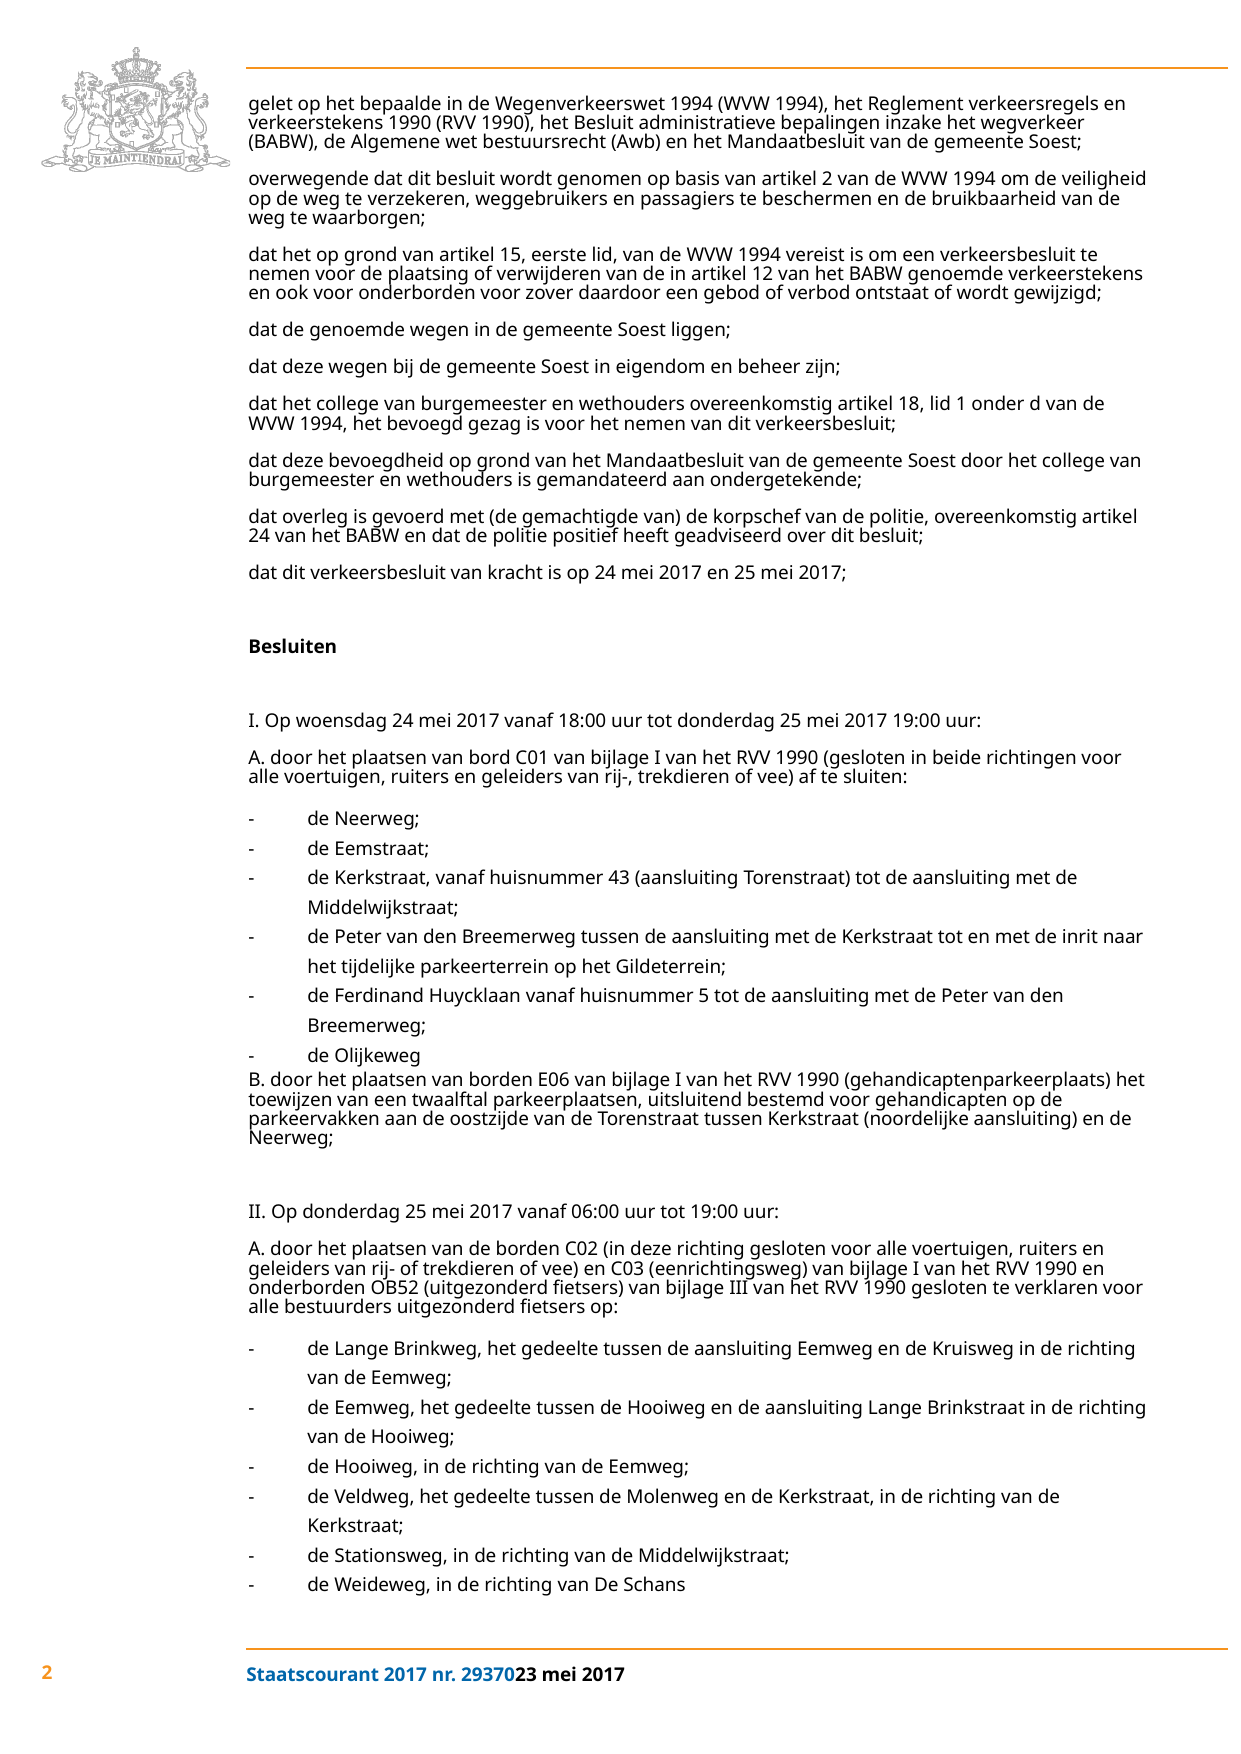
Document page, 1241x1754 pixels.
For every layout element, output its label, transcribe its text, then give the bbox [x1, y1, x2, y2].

text B. door het plaatsen van borden E06 van bijlage I van het RVV 1990 (gehandicaptenparkeerplaats) het toewijzen van een twaalftal parkeerplaatsen, uitsluitend bestemd voor gehandicapten op de parkeervakken aan de oostzijde van de Torenstraat tussen Kerkstraat (noordelijke aansluiting) en de Neerweg; [248, 1071, 1152, 1148]
list de Ferdinand Huycklaan vanaf huisnummer 5 tot de aansluiting met de Peter van den Breemerweg; [248, 983, 1152, 1038]
list de Lange Brinkweg, het gedeelte tussen de aansluiting Eemweg en de Kruisweg in de richting van de Eemweg; [248, 1335, 1152, 1390]
list de Peter van den Breemerweg tussen de aansluiting met de Kerkstraat tot en met de inrit naar het tijdelijke parkeerterrein op het Gildeterrein; [248, 923, 1152, 979]
list de Hooiweg, in de richting van de Eemweg; [248, 1453, 1152, 1479]
text II. Op donderdag 25 mei 2017 vanaf 06:00 uur tot 19:00 uur: [248, 1203, 1152, 1222]
text dat deze bevoegdheid op grond van het Mandaatbesluit van de gemeente Soest door het college van burgemeester en wethouders is gemandateerd aan ondergetekende; [248, 452, 1152, 490]
list de Olijkeweg [248, 1042, 1152, 1068]
text dat deze wegen bij de gemeente Soest in eigendom en beheer zijn; [248, 358, 1152, 378]
list de Veldweg, het gedeelte tussen de Molenweg en de Kerkstraat, in de richting van de Kerkstraat; [248, 1483, 1152, 1538]
list de Eemweg, het gedeelte tussen de Hooiweg en de aansluiting Lange Brinkstraat in de richting van de Hooiweg; [248, 1394, 1152, 1449]
text gelet op het bepaalde in de Wegenverkeerswet 1994 (WVW 1994), het Reglement verkeersregels en verkeerstekens 1990 (RVV 1990), het Besluit administratieve bepalingen inzake het wegverkeer (BABW), de Algemene wet bestuursrecht (Awb) en het Mandaatbesluit van de gemeente Soest; [248, 95, 1152, 153]
text dat de genoemde wegen in de gemeente Soest liggen; [248, 321, 1152, 341]
text I. Op woensdag 24 mei 2017 vanaf 18:00 uur tot donderdag 25 mei 2017 19:00 uur: [248, 712, 1152, 731]
picture [41, 47, 231, 172]
list de Neerweg; [248, 805, 1152, 831]
text Besluiten [248, 638, 1152, 657]
list de Weideweg, in de richting van De Schans [248, 1572, 1152, 1597]
text dat overleg is gevoerd met (de gemachtigde van) de korpschef van de politie, overeenkomstig artikel 24 van het BABW en dat de politie positief heeft geadviseerd over dit besluit; [248, 508, 1152, 546]
text dat dit verkeersbesluit van kracht is op 24 mei 2017 en 25 mei 2017; [248, 564, 1152, 583]
text overwegende dat dit besluit wordt genomen op basis van artikel 2 van de WVW 1994 om de veiligheid op de weg te verzekeren, weggebruikers en passagiers te beschermen en de bruikbaarheid van de weg te waarborgen; [248, 170, 1152, 228]
list de Eemstraat; [248, 835, 1152, 861]
list de Kerkstraat, vanaf huisnummer 43 (aansluiting Torenstraat) tot de aansluiting met de Middelwijkstraat; [248, 864, 1152, 920]
text dat het college van burgemeester en wethouders overeenkomstig artikel 18, lid 1 onder d van de WVW 1994, het bevoegd gezag is voor het nemen van dit verkeersbesluit; [248, 395, 1152, 434]
text dat het op grond van artikel 15, eerste lid, van de WVW 1994 vereist is om een verkeersbesluit te nemen voor de plaatsing of verwijderen van de in artikel 12 van het BABW genoemde verkeerstekens en ook voor onderborden voor zover daardoor een gebod of verbod ontstaat of wordt gewijzigd; [248, 246, 1152, 304]
text A. door het plaatsen van de borden C02 (in deze richting gesloten voor alle voertuigen, ruiters en geleiders van rij- of trekdieren of vee) en C03 (eenrichtingsweg) van bijlage I van het RVV 1990 en onderborden OB52 (uitgezonderd fietsers) van bijlage III van het RVV 1990 gesloten te verklaren voor alle bestuurders uitgezonderd fietsers op: [248, 1240, 1152, 1317]
text A. door het plaatsen van bord C01 van bijlage I van het RVV 1990 (gesloten in beide richtingen voor alle voertuigen, ruiters en geleiders van rij-, trekdieren of vee) af te sluiten: [248, 749, 1152, 787]
list de Stationsweg, in de richting van de Middelwijkstraat; [248, 1542, 1152, 1568]
